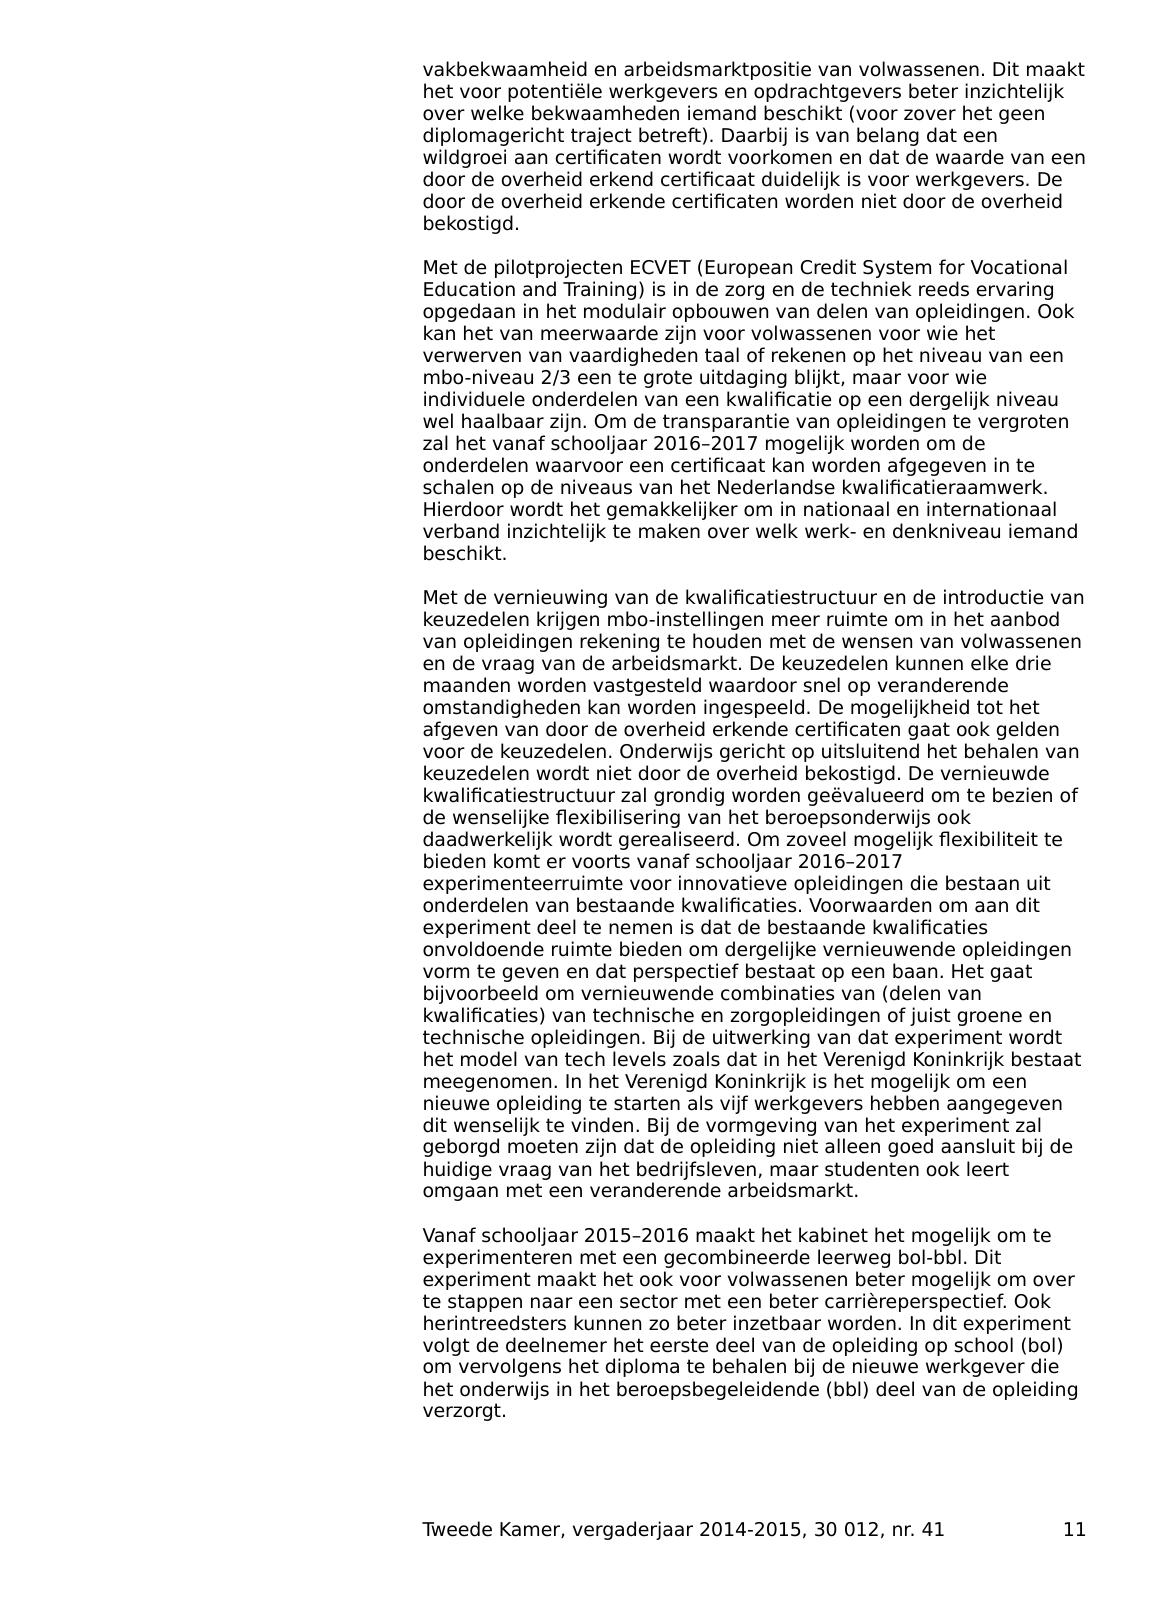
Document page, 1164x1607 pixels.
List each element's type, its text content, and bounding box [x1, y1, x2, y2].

text vakbekwaamheid en arbeidsmarktpositie van volwassenen. Dit maakt het voor potentiële werkgevers en opdrachtgevers beter inzichtelijk over welke bekwaamheden iemand beschikt (voor zover het geen diplomagericht traject betreft). Daarbij is van belang dat een wildgroei aan certificaten wordt voorkomen en dat de waarde van een door de overheid erkend certificaat duidelijk is voor werkgevers. De door de overheid erkende certificaten worden niet door de overheid bekostigd. [422, 59, 1087, 235]
text Vanaf schooljaar 2015–2016 maakt het kabinet het mogelijk om te experimenteren met een gecombineerde leerweg bol-bbl. Dit experiment maakt het ook voor volwassenen beter mogelijk om over te stappen naar een sector met een beter carrièreperspectief. Ook herintreedsters kunnen zo beter inzetbaar worden. In dit experiment volgt de deelnemer het eerste deel van de opleiding op school (bol) om vervolgens het diploma te behalen bij de nieuwe werkgever die het onderwijs in het beroepsbegeleidende (bbl) deel van de opleiding verzorgt. [422, 1224, 1087, 1422]
text Met de pilotprojecten ECVET (European Credit System for Vocational Education and Training) is in de zorg en de techniek reeds ervaring opgedaan in het modulair opbouwen van delen van opleidingen. Ook kan het van meerwaarde zijn voor volwassenen voor wie het verwerven van vaardigheden taal of rekenen op het niveau van een mbo-niveau 2/3 een te grote uitdaging blijkt, maar voor wie individuele onderdelen van een kwalificatie op een dergelijk niveau wel haalbaar zijn. Om de transparantie van opleidingen te vergroten zal het vanaf schooljaar 2016–2017 mogelijk worden om de onderdelen waarvoor een certificaat kan worden afgegeven in te schalen op de niveaus van het Nederlandse kwalificatieraamwerk. Hierdoor wordt het gemakkelijker om in nationaal en internationaal verband inzichtelijk te maken over welk werk- en denkniveau iemand beschikt. [422, 257, 1087, 565]
text Met de vernieuwing van de kwalificatiestructuur en de introductie van keuzedelen krijgen mbo-instellingen meer ruimte om in het aanbod van opleidingen rekening te houden met de wensen van volwassenen en de vraag van de arbeidsmarkt. De keuzedelen kunnen elke drie maanden worden vastgesteld waardoor snel op veranderende omstandigheden kan worden ingespeeld. De mogelijkheid tot het afgeven van door de overheid erkende certificaten gaat ook gelden voor de keuzedelen. Onderwijs gericht op uitsluitend het behalen van keuzedelen wordt niet door de overheid bekostigd. De vernieuwde kwalificatiestructuur zal grondig worden geëvalueerd om te bezien of de wenselijke flexibilisering van het beroepsonderwijs ook daadwerkelijk wordt gerealiseerd. Om zoveel mogelijk flexibiliteit te bieden komt er voorts vanaf schooljaar 2016–2017 experimenteerruimte voor innovatieve opleidingen die bestaan uit onderdelen van bestaande kwalificaties. Voorwaarden om aan dit experiment deel te nemen is dat de bestaande kwalificaties onvoldoende ruimte bieden om dergelijke vernieuwende opleidingen vorm te geven en dat perspectief bestaat op een baan. Het gaat bijvoorbeeld om vernieuwende combinaties van (delen van kwalificaties) van technische en zorgopleidingen of juist groene en technische opleidingen. Bij de uitwerking van dat experiment wordt het model van tech levels zoals dat in het Verenigd Koninkrijk bestaat meegenomen. In het Verenigd Koninkrijk is het mogelijk om een nieuwe opleiding te starten als vijf werkgevers hebben aangegeven dit wenselijk te vinden. Bij de vormgeving van het experiment zal geborgd moeten zijn dat de opleiding niet alleen goed aansluit bij de huidige vraag van het bedrijfsleven, maar studenten ook leert omgaan met een veranderende arbeidsmarkt. [422, 587, 1087, 1202]
